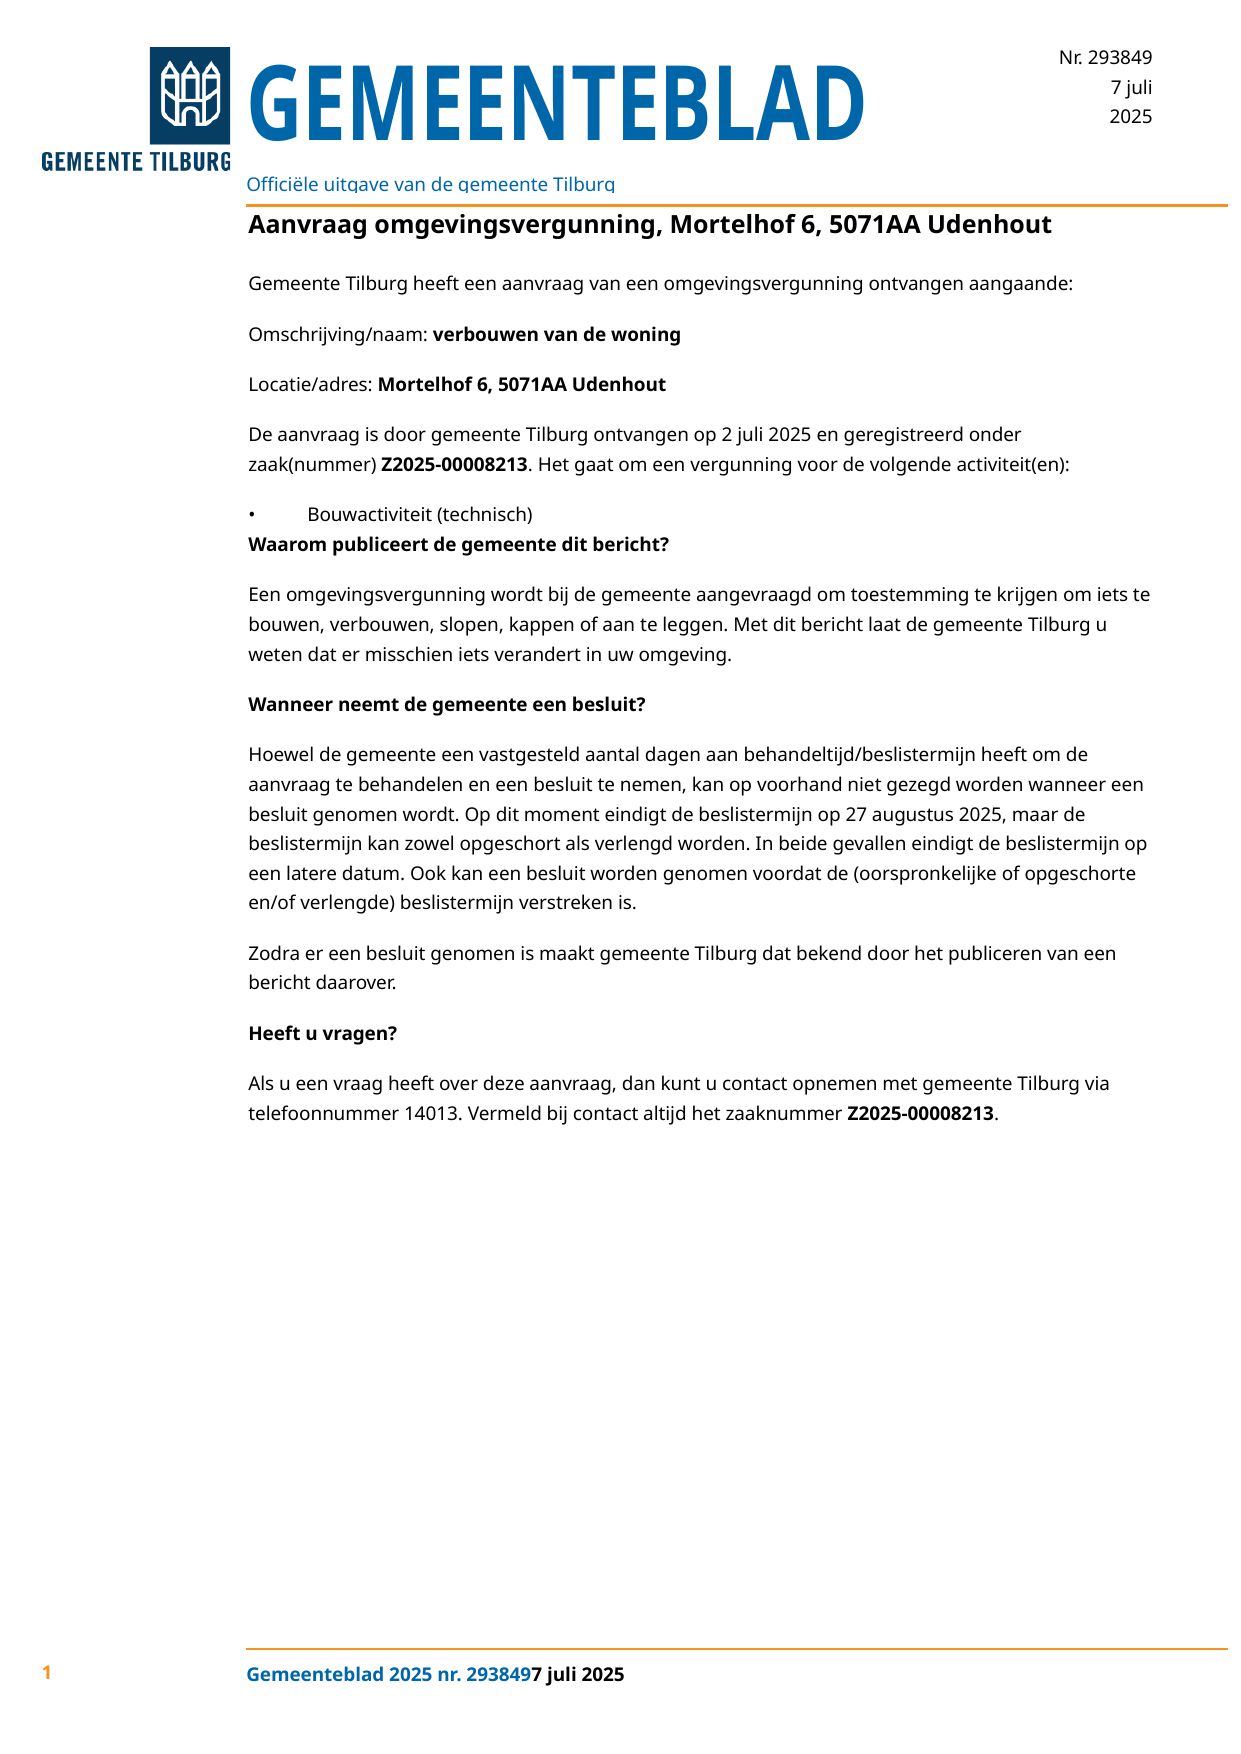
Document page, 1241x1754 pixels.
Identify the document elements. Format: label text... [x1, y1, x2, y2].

text De aanvraag is door gemeente Tilburg ontvangen op 2 juli 2025 en geregistreerd onder zaak(nummer) Z2025-00008213. Het gaat om een vergunning voor de volgende activiteit(en): [248, 422, 1152, 477]
text Aanvraag omgevingsvergunning, Mortelhof 6, 5071AA Udenhout [248, 207, 1152, 241]
text Waarom publiceert de gemeente dit bericht? [248, 531, 1152, 557]
text Gemeente Tilburg heeft een aanvraag van een omgevingsvergunning ontvangen aangaande: [248, 270, 1152, 296]
text Heeft u vragen? [248, 1020, 1152, 1046]
text Wanneer neemt de gemeente een besluit? [248, 691, 1152, 717]
text Als u een vraag heeft over deze aanvraag, dan kunt u contact opnemen met gemeente Tilburg via telefoonnummer 14013. Vermeld bij contact altijd het zaaknummer Z2025-00008213. [248, 1070, 1152, 1126]
text Hoewel de gemeente een vastgesteld aantal dagen aan behandeltijd/beslistermijn heeft om de aanvraag te behandelen en een besluit te nemen, kan op voorhand niet gezegd worden wanneer een besluit genomen wordt. Op dit moment eindigt de beslistermijn op 27 augustus 2025, maar de beslistermijn kan zowel opgeschort als verlengd worden. In beide gevallen eindigt de beslistermijn op een latere datum. Ook kan een besluit worden genomen voordat de (oorspronkelijke of opgeschorte en/of verlengde) beslistermijn verstreken is. [248, 742, 1152, 915]
text Locatie/adres: Mortelhof 6, 5071AA Udenhout [248, 371, 1152, 397]
text Een omgevingsvergunning wordt bij de gemeente aangevraagd om toestemming te krijgen om iets te bouwen, verbouwen, slopen, kappen of aan te leggen. Met dit bericht laat de gemeente Tilburg u weten dat er misschien iets verandert in uw omgeving. [248, 582, 1152, 666]
list Bouwactiviteit (technisch) [248, 502, 1152, 527]
text Zodra er een besluit genomen is maakt gemeente Tilburg dat bekend door het publiceren van een bericht daarover. [248, 940, 1152, 995]
picture [41, 47, 231, 172]
text Omschrijving/naam: verbouwen van de woning [248, 321, 1152, 346]
